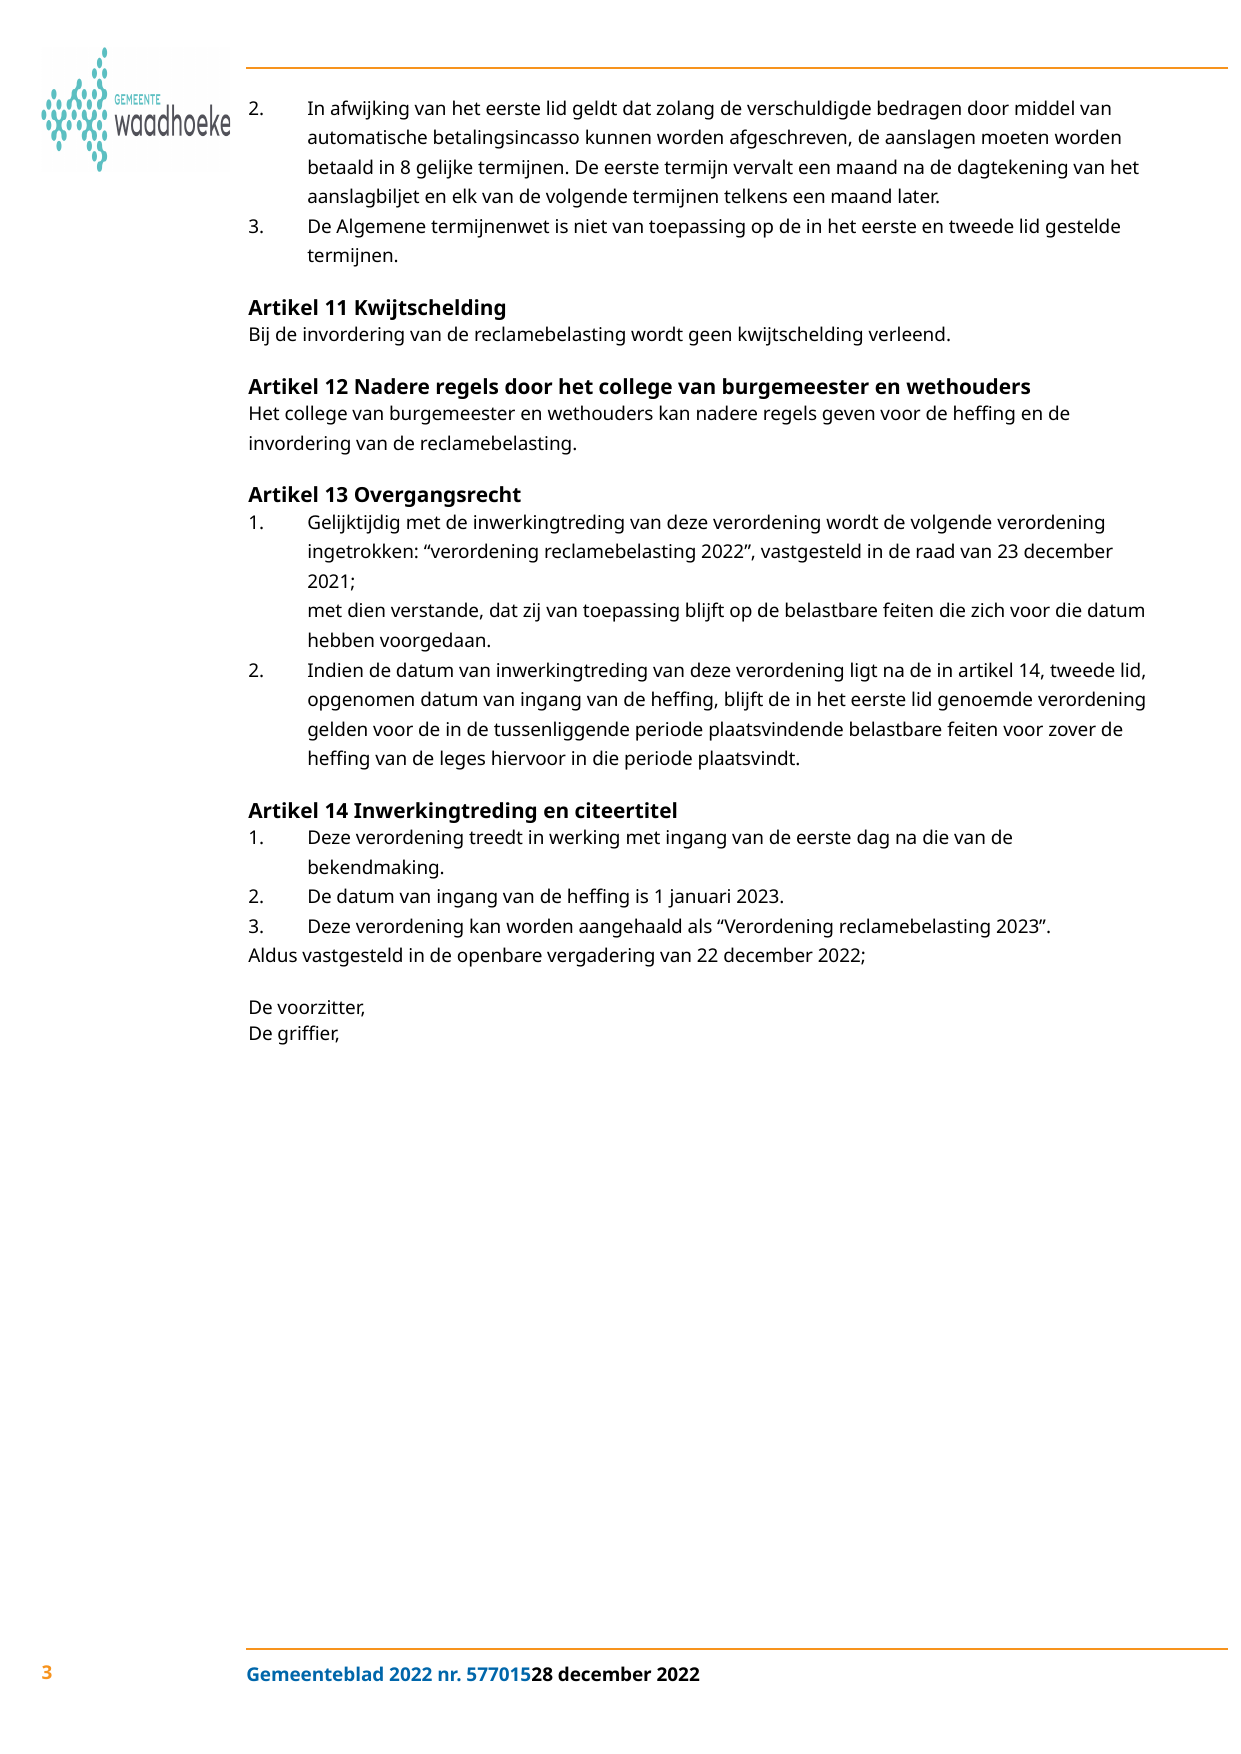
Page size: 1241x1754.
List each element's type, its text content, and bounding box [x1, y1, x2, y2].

list De datum van ingang van de heffing is 1 januari 2023. [248, 883, 1152, 909]
list Deze verordening treedt in werking met ingang van de eerste dag na die van de bekendmaking. [248, 824, 1152, 880]
text Het college van burgemeester en wethouders kan nadere regels geven voor de heffing en de invordering van de reclamebelasting. [248, 400, 1152, 456]
list Deze verordening kan worden aangehaald als “Verordening reclamebelasting 2023”. [248, 913, 1152, 939]
text Artikel 14 Inwerkingtreding en citeertitel [248, 796, 1152, 824]
text Artikel 11 Kwijtschelding [248, 293, 1152, 322]
list In afwijking van het eerste lid geldt dat zolang de verschuldigde bedragen door middel van automatische betalingsincasso kunnen worden afgeschreven, de aanslagen moeten worden betaald in 8 gelijke termijnen. De eerste termijn vervalt een maand na de dagtekening van het aanslagbiljet en elk van de volgende termijnen telkens een maand later. [248, 95, 1152, 209]
list Gelijktijdig met de inwerkingtreding van deze verordening wordt de volgende verordening ingetrokken: “verordening reclamebelasting 2022”, vastgesteld in de raad van 23 december 2021; [248, 509, 1152, 594]
picture [41, 47, 231, 172]
text De griffier, [248, 1020, 1152, 1046]
text Bij de invordering van de reclamebelasting wordt geen kwijtschelding verleend. [248, 322, 1152, 347]
list Indien de datum van inwerkingtreding van deze verordening ligt na de in artikel 14, tweede lid, opgenomen datum van ingang van de heffing, blijft de in het eerste lid genoemde verordening gelden voor de in de tussenliggende periode plaatsvindende belastbare feiten voor zover de heffing van de leges hiervoor in die periode plaatsvindt. [248, 657, 1152, 771]
list De Algemene termijnenwet is niet van toepassing op de in het eerste en tweede lid gestelde termijnen. [248, 213, 1152, 268]
text Artikel 13 Overgangsrecht [248, 480, 1152, 509]
text De voorzitter, [248, 994, 1152, 1020]
text Aldus vastgesteld in de openbare vergadering van 22 december 2022; [248, 943, 1152, 968]
list met dien verstande, dat zij van toepassing blijft op de belastbare feiten die zich voor die datum hebben voorgedaan. [248, 598, 1152, 653]
text Artikel 12 Nadere regels door het college van burgemeester en wethouders [248, 372, 1152, 400]
